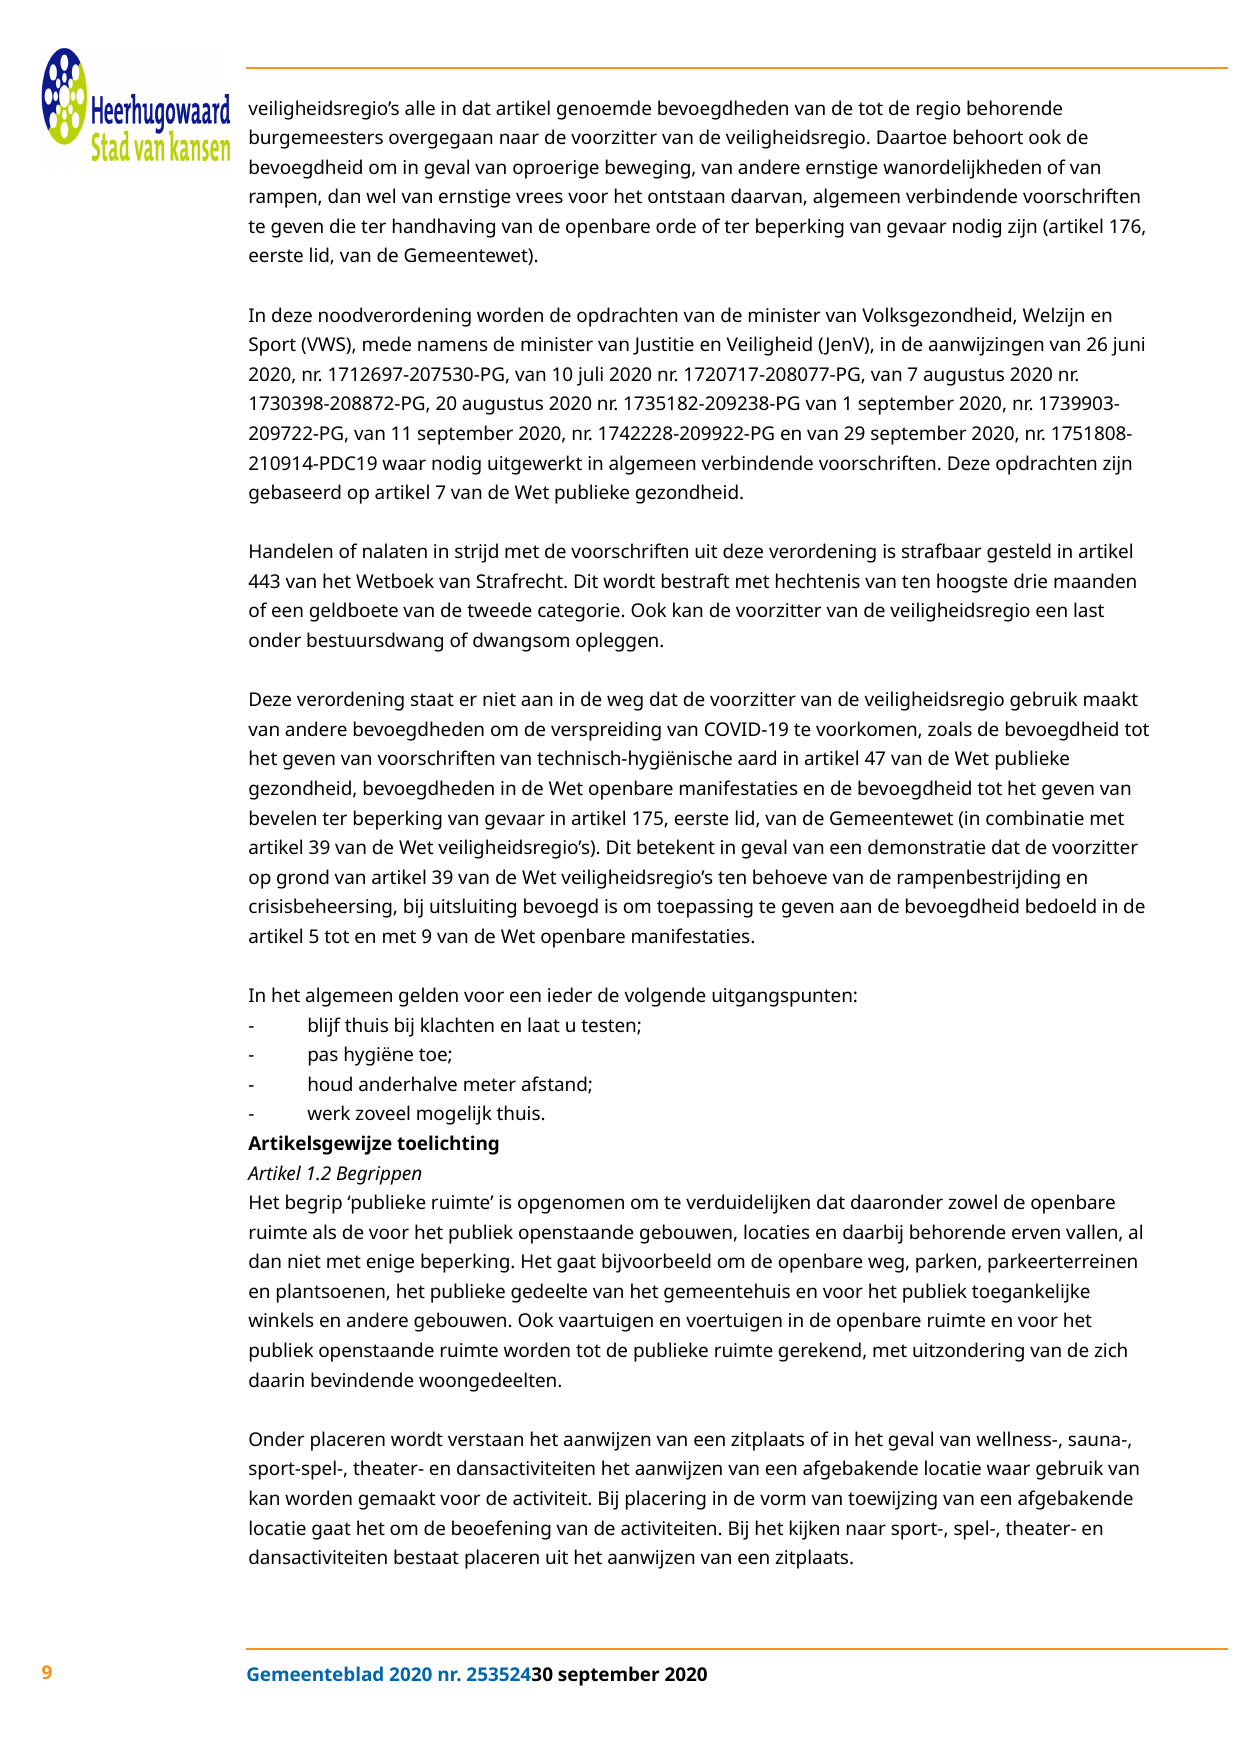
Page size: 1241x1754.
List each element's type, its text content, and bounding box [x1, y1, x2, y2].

text Artikel 1.2 Begrippen [248, 1160, 1152, 1186]
picture [41, 47, 231, 172]
text Artikelsgewijze toelichting [248, 1130, 1152, 1156]
list blijf thuis bij klachten en laat u testen; [248, 1012, 1152, 1038]
text veiligheidsregio’s alle in dat artikel genoemde bevoegdheden van de tot de regio behorende burgemeesters overgegaan naar de voorzitter van de veiligheidsregio. Daartoe behoort ook de bevoegdheid om in geval van oproerige beweging, van andere ernstige wanordelijkheden of van rampen, dan wel van ernstige vrees voor het ontstaan daarvan, algemeen verbindende voorschriften te geven die ter handhaving van de openbare orde of ter beperking van gevaar nodig zijn (artikel 176, eerste lid, van de Gemeentewet). [248, 95, 1152, 268]
text Handelen of nalaten in strijd met de voorschriften uit deze verordening is strafbaar gesteld in artikel 443 van het Wetboek van Strafrecht. Dit wordt bestraft met hechtenis van ten hoogste drie maanden of een geldboete van de tweede categorie. Ook kan de voorzitter van de veiligheidsregio een last onder bestuursdwang of dwangsom opleggen. [248, 538, 1152, 653]
list houd anderhalve meter afstand; [248, 1071, 1152, 1097]
text Het begrip ‘publieke ruimte’ is opgenomen om te verduidelijken dat daaronder zowel de openbare ruimte als de voor het publiek openstaande gebouwen, locaties en daarbij behorende erven vallen, al dan niet met enige beperking. Het gaat bijvoorbeeld om de openbare weg, parken, parkeerterreinen en plantsoenen, het publieke gedeelte van het gemeentehuis en voor het publiek toegankelijke winkels en andere gebouwen. Ook vaartuigen en voertuigen in de openbare ruimte en voor het publiek openstaande ruimte worden tot de publieke ruimte gerekend, met uitzondering van de zich daarin bevindende woongedeelten. [248, 1189, 1152, 1393]
text In het algemeen gelden voor een ieder de volgende uitgangspunten: [248, 982, 1152, 1008]
list werk zoveel mogelijk thuis. [248, 1101, 1152, 1126]
text Onder placeren wordt verstaan het aanwijzen van een zitplaats of in het geval van wellness-, sauna-, sport-spel-, theater- en dansactiviteiten het aanwijzen van een afgebakende locatie waar gebruik van kan worden gemaakt voor de activiteit. Bij placering in de vorm van toewijzing van een afgebakende locatie gaat het om de beoefening van de activiteiten. Bij het kijken naar sport-, spel-, theater- en dansactiviteiten bestaat placeren uit het aanwijzen van een zitplaats. [248, 1426, 1152, 1570]
list pas hygiëne toe; [248, 1041, 1152, 1067]
text Deze verordening staat er niet aan in de weg dat de voorzitter van de veiligheidsregio gebruik maakt van andere bevoegdheden om de verspreiding van COVID-19 te voorkomen, zoals de bevoegdheid tot het geven van voorschriften van technisch-hygiënische aard in artikel 47 van de Wet publieke gezondheid, bevoegdheden in de Wet openbare manifestaties en de bevoegdheid tot het geven van bevelen ter beperking van gevaar in artikel 175, eerste lid, van de Gemeentewet (in combinatie met artikel 39 van de Wet veiligheidsregio’s). Dit betekent in geval van een demonstratie dat de voorzitter op grond van artikel 39 van de Wet veiligheidsregio’s ten behoeve van de rampenbestrijding en crisisbeheersing, bij uitsluiting bevoegd is om toepassing te geven aan de bevoegdheid bedoeld in de artikel 5 tot en met 9 van de Wet openbare manifestaties. [248, 686, 1152, 949]
text In deze noodverordening worden de opdrachten van de minister van Volksgezondheid, Welzijn en Sport (VWS), mede namens de minister van Justitie en Veiligheid (JenV), in de aanwijzingen van 26 juni 2020, nr. 1712697-207530-PG, van 10 juli 2020 nr. 1720717-208077-PG, van 7 augustus 2020 nr. 1730398-208872-PG, 20 augustus 2020 nr. 1735182-209238-PG van 1 september 2020, nr. 1739903-209722-PG, van 11 september 2020, nr. 1742228-209922-PG en van 29 september 2020, nr. 1751808-210914-PDC19 waar nodig uitgewerkt in algemeen verbindende voorschriften. Deze opdrachten zijn gebaseerd op artikel 7 van de Wet publieke gezondheid. [248, 302, 1152, 505]
